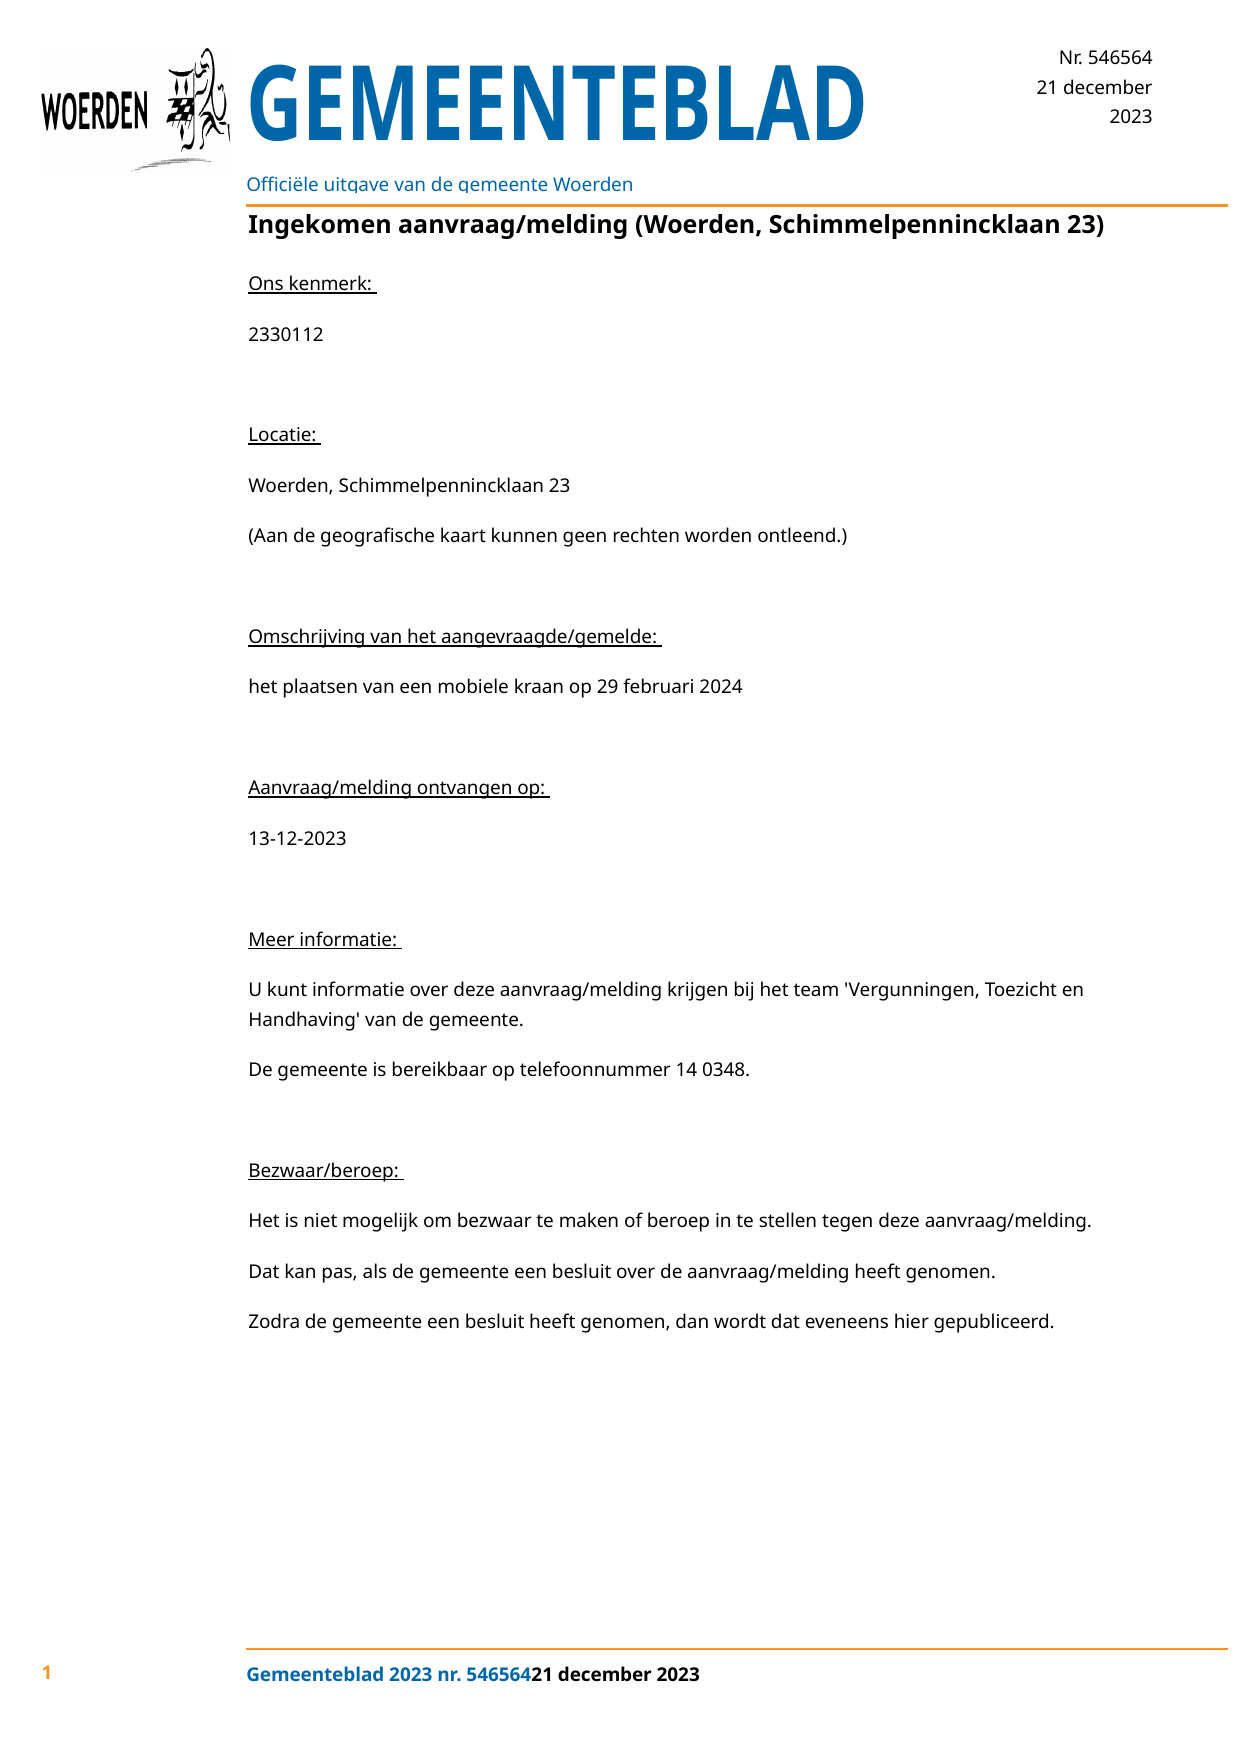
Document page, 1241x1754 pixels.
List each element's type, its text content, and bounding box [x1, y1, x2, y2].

picture [41, 47, 231, 172]
text U kunt informatie over deze aanvraag/melding krijgen bij het team 'Vergunningen, Toezicht en Handhaving' van de gemeente. [248, 976, 1152, 1031]
text Meer informatie: [248, 926, 1152, 951]
text Omschrijving van het aangevraagde/gemelde: [248, 623, 1152, 649]
text Locatie: [248, 422, 1152, 447]
text Bezwaar/beroep: [248, 1157, 1152, 1183]
text 2330112 [248, 321, 1152, 346]
text Dat kan pas, als de gemeente een besluit over de aanvraag/melding heeft genomen. [248, 1258, 1152, 1283]
text De gemeente is bereikbaar op telefoonnummer 14 0348. [248, 1056, 1152, 1082]
text Ingekomen aanvraag/melding (Woerden, Schimmelpennincklaan 23) [248, 207, 1152, 241]
text het plaatsen van een mobiele kraan op 29 februari 2024 [248, 674, 1152, 699]
text Woerden, Schimmelpennincklaan 23 [248, 472, 1152, 498]
text Ons kenmerk: [248, 270, 1152, 296]
text Zodra de gemeente een besluit heeft genomen, dan wordt dat eveneens hier gepubliceerd. [248, 1308, 1152, 1334]
text Het is niet mogelijk om bezwaar te maken of beroep in te stellen tegen deze aanvraag/melding. [248, 1207, 1152, 1233]
text Aanvraag/melding ontvangen op: [248, 774, 1152, 800]
text (Aan de geografische kaart kunnen geen rechten worden ontleend.) [248, 522, 1152, 548]
text 13-12-2023 [248, 825, 1152, 851]
